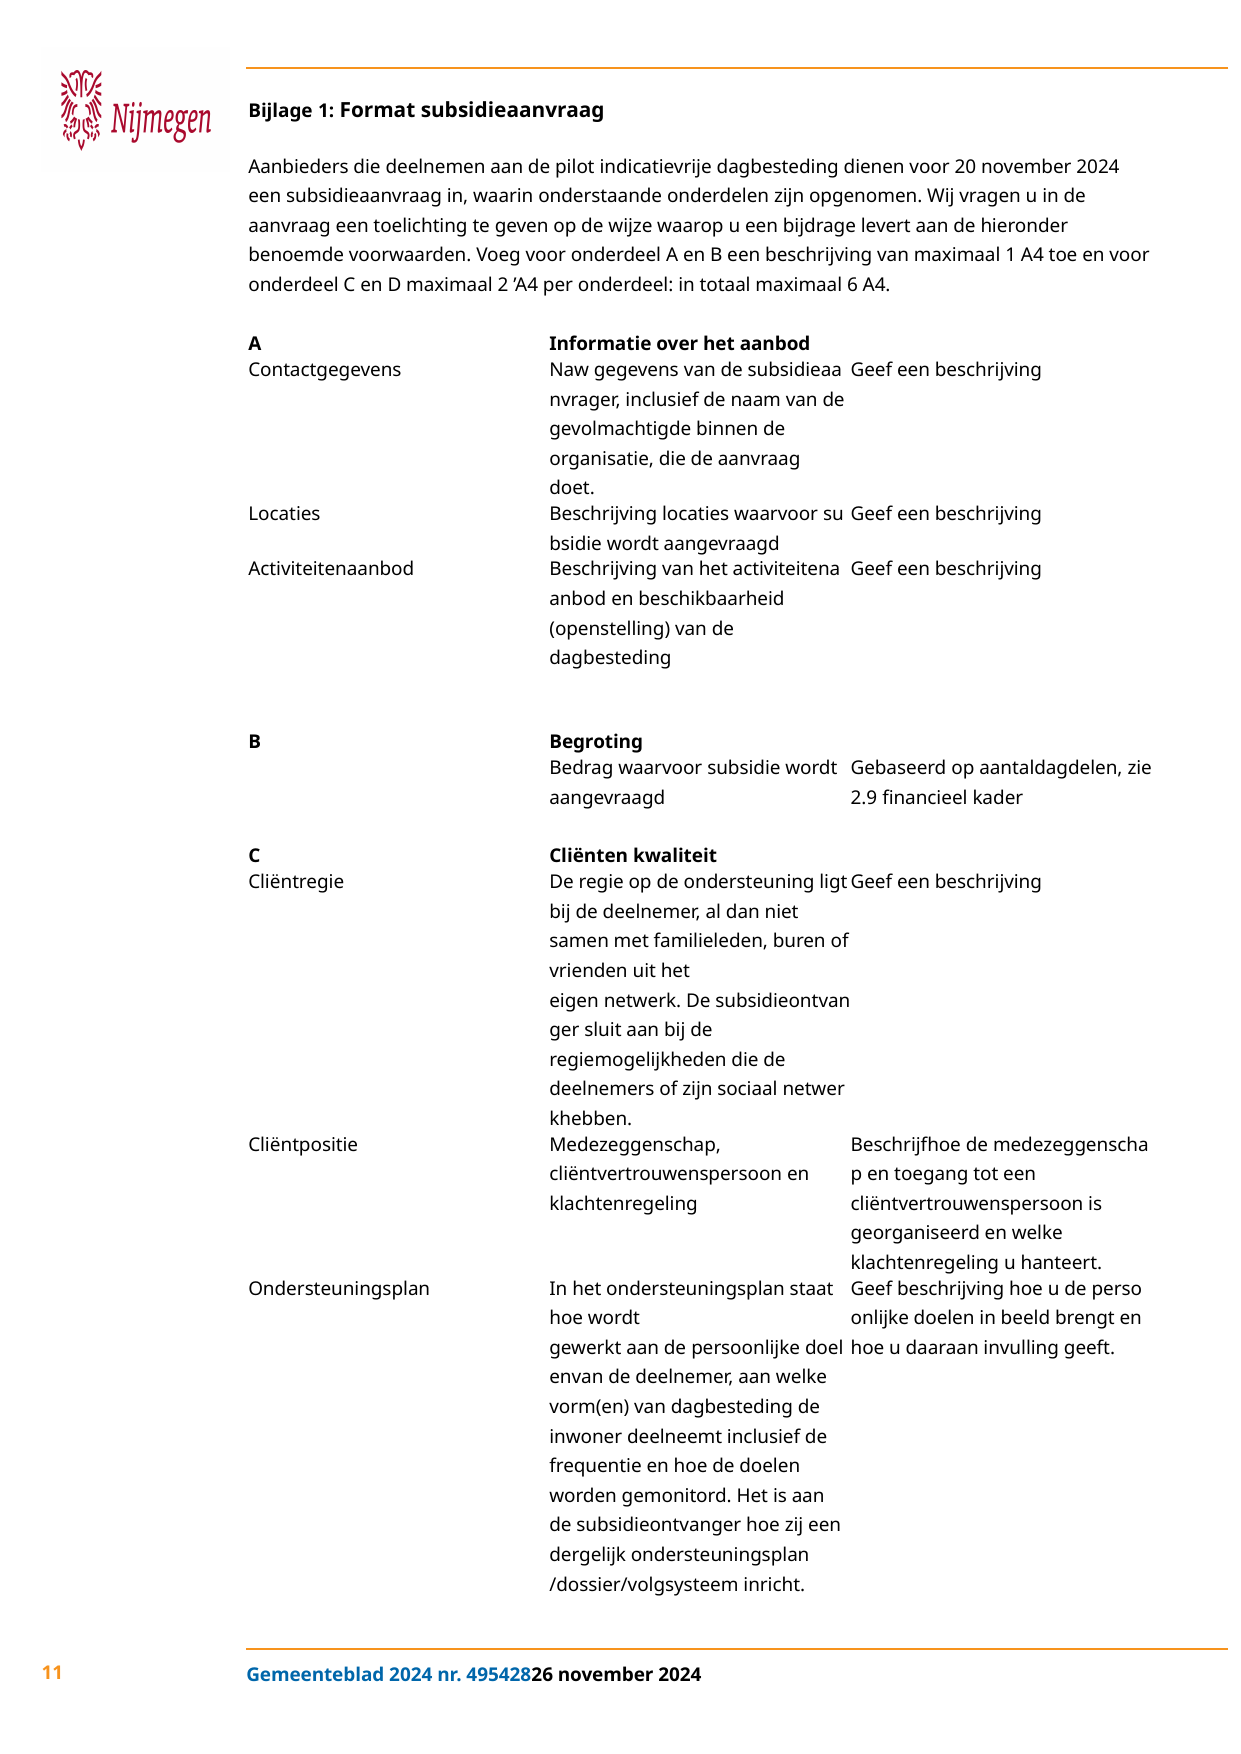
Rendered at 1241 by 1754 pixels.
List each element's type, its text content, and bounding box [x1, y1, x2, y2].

table_header Begroting [549, 729, 850, 754]
table_cell Geef een beschrijving [850, 500, 1152, 556]
table_header [850, 331, 1152, 356]
table_header Cliënten kwaliteit [549, 843, 850, 868]
table_header A [248, 331, 549, 356]
table_cell Contactgegevens [248, 356, 549, 500]
table_cell Beschrijving van het activiteitenaanbod en beschikbaarheid (openstelling) van de dagbesteding [549, 556, 850, 670]
table_header B [248, 729, 549, 754]
table_cell Cliëntregie [248, 869, 549, 1131]
table_cell [850, 670, 1152, 696]
table_cell Geef een beschrijving [850, 869, 1152, 1131]
table_cell [248, 670, 549, 696]
table_cell Beschrijving locaties waarvoor subsidie wordt aangevraagd [549, 500, 850, 556]
table_cell Geef een beschrijving [850, 356, 1152, 500]
table_cell Geef beschrijving hoe u de persoonlijke doelen in beeld brengt en hoe u daaraan invulling geeft. [850, 1275, 1152, 1596]
table_cell Medezeggenschap, cliëntvertrouwenspersoon en klachtenregeling [549, 1131, 850, 1275]
table_cell In het ondersteuningsplan staat hoe wordt gewerkt aan de persoonlijke doelenvan de deelnemer, aan welke vorm(en) van dagbesteding de inwoner deelneemt inclusief de frequentie en hoe de doelen worden gemonitord. Het is aan de subsidieontvanger hoe zij een dergelijk ondersteuningsplan /dossier/volgsysteem inricht. [549, 1275, 850, 1596]
table_header C [248, 843, 549, 868]
table_header [850, 729, 1152, 754]
table_cell Gebaseerd op aantaldagdelen, zie 2.9 financieel kader [850, 755, 1152, 810]
table_cell Bedrag waarvoor subsidie wordt aangevraagd [549, 755, 850, 810]
table_cell Ondersteuningsplan [248, 1275, 549, 1596]
table_cell Naw gegevens van de subsidieaanvrager, inclusief de naam van de gevolmachtigde binnen de organisatie, die de aanvraag doet. [549, 356, 850, 500]
table_cell [248, 755, 549, 810]
table_cell Activiteitenaanbod [248, 556, 549, 670]
table_cell De regie op de ondersteuning ligt bij de deelnemer, al dan niet samen met familieleden, buren of vrienden uit het eigen netwerk. De subsidieontvanger sluit aan bij de regiemogelijkheden die de deelnemers of zijn sociaal netwerkhebben. [549, 869, 850, 1131]
table_cell [549, 670, 850, 696]
table_cell Beschrijfhoe de medezeggenschap en toegang tot een cliëntvertrouwenspersoon is georganiseerd en welke klachtenregeling u hanteert. [850, 1131, 1152, 1275]
table_header [850, 843, 1152, 868]
text Aanbieders die deelnemen aan de pilot indicatievrije dagbesteding dienen voor 20 november 2024 een subsidieaanvraag in, waarin onderstaande onderdelen zijn opgenomen. Wij vragen u in de aanvraag een toelichting te geven op de wijze waarop u een bijdrage levert aan de hieronder benoemde voorwaarden. Voeg voor onderdeel A en B een beschrijving van maximaal 1 A4 toe en voor onderdeel C en D maximaal 2 ’A4 per onderdeel: in totaal maximaal 6 A4. [248, 153, 1152, 297]
table_header Informatie over het aanbod [549, 331, 850, 356]
table_cell Locaties [248, 500, 549, 556]
table_cell Geef een beschrijving [850, 556, 1152, 670]
picture [41, 47, 231, 172]
table_cell Cliëntpositie [248, 1131, 549, 1275]
text Bijlage 1: Format subsidieaanvraag [248, 95, 1152, 123]
